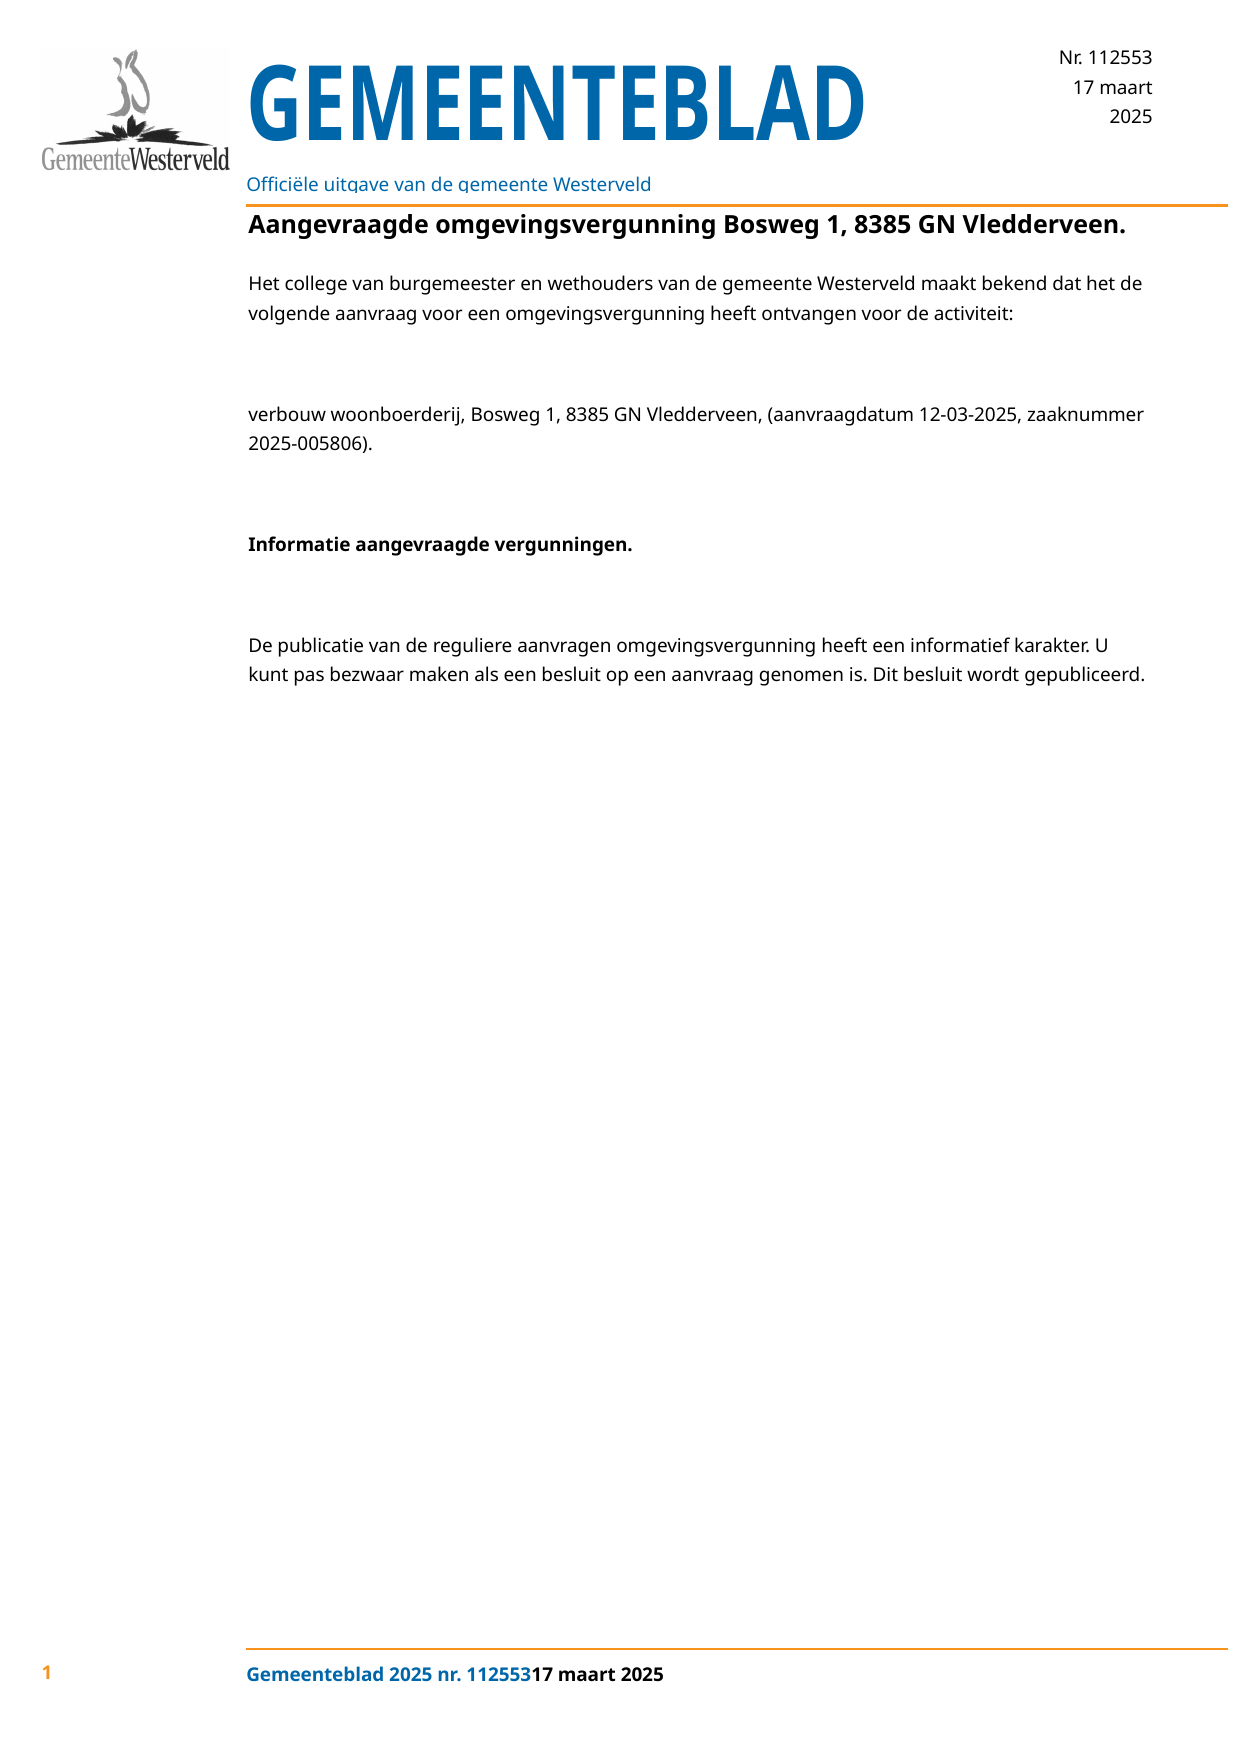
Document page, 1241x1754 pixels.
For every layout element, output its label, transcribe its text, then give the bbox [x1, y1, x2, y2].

text Aangevraagde omgevingsvergunning Bosweg 1, 8385 GN Vledderveen. [248, 207, 1152, 241]
text Het college van burgemeester en wethouders van de gemeente Westerveld maakt bekend dat het de volgende aanvraag voor een omgevingsvergunning heeft ontvangen voor de activiteit: [248, 270, 1152, 326]
picture [41, 47, 231, 172]
text De publicatie van de reguliere aanvragen omgevingsvergunning heeft een informatief karakter. U kunt pas bezwaar maken als een besluit op een aanvraag genomen is. Dit besluit wordt gepubliceerd. [248, 632, 1152, 687]
text verbouw woonboerderij, Bosweg 1, 8385 GN Vledderveen, (aanvraagdatum 12-03-2025, zaaknummer 2025-005806). [248, 401, 1152, 456]
text Informatie aangevraagde vergunningen. [248, 531, 1152, 557]
